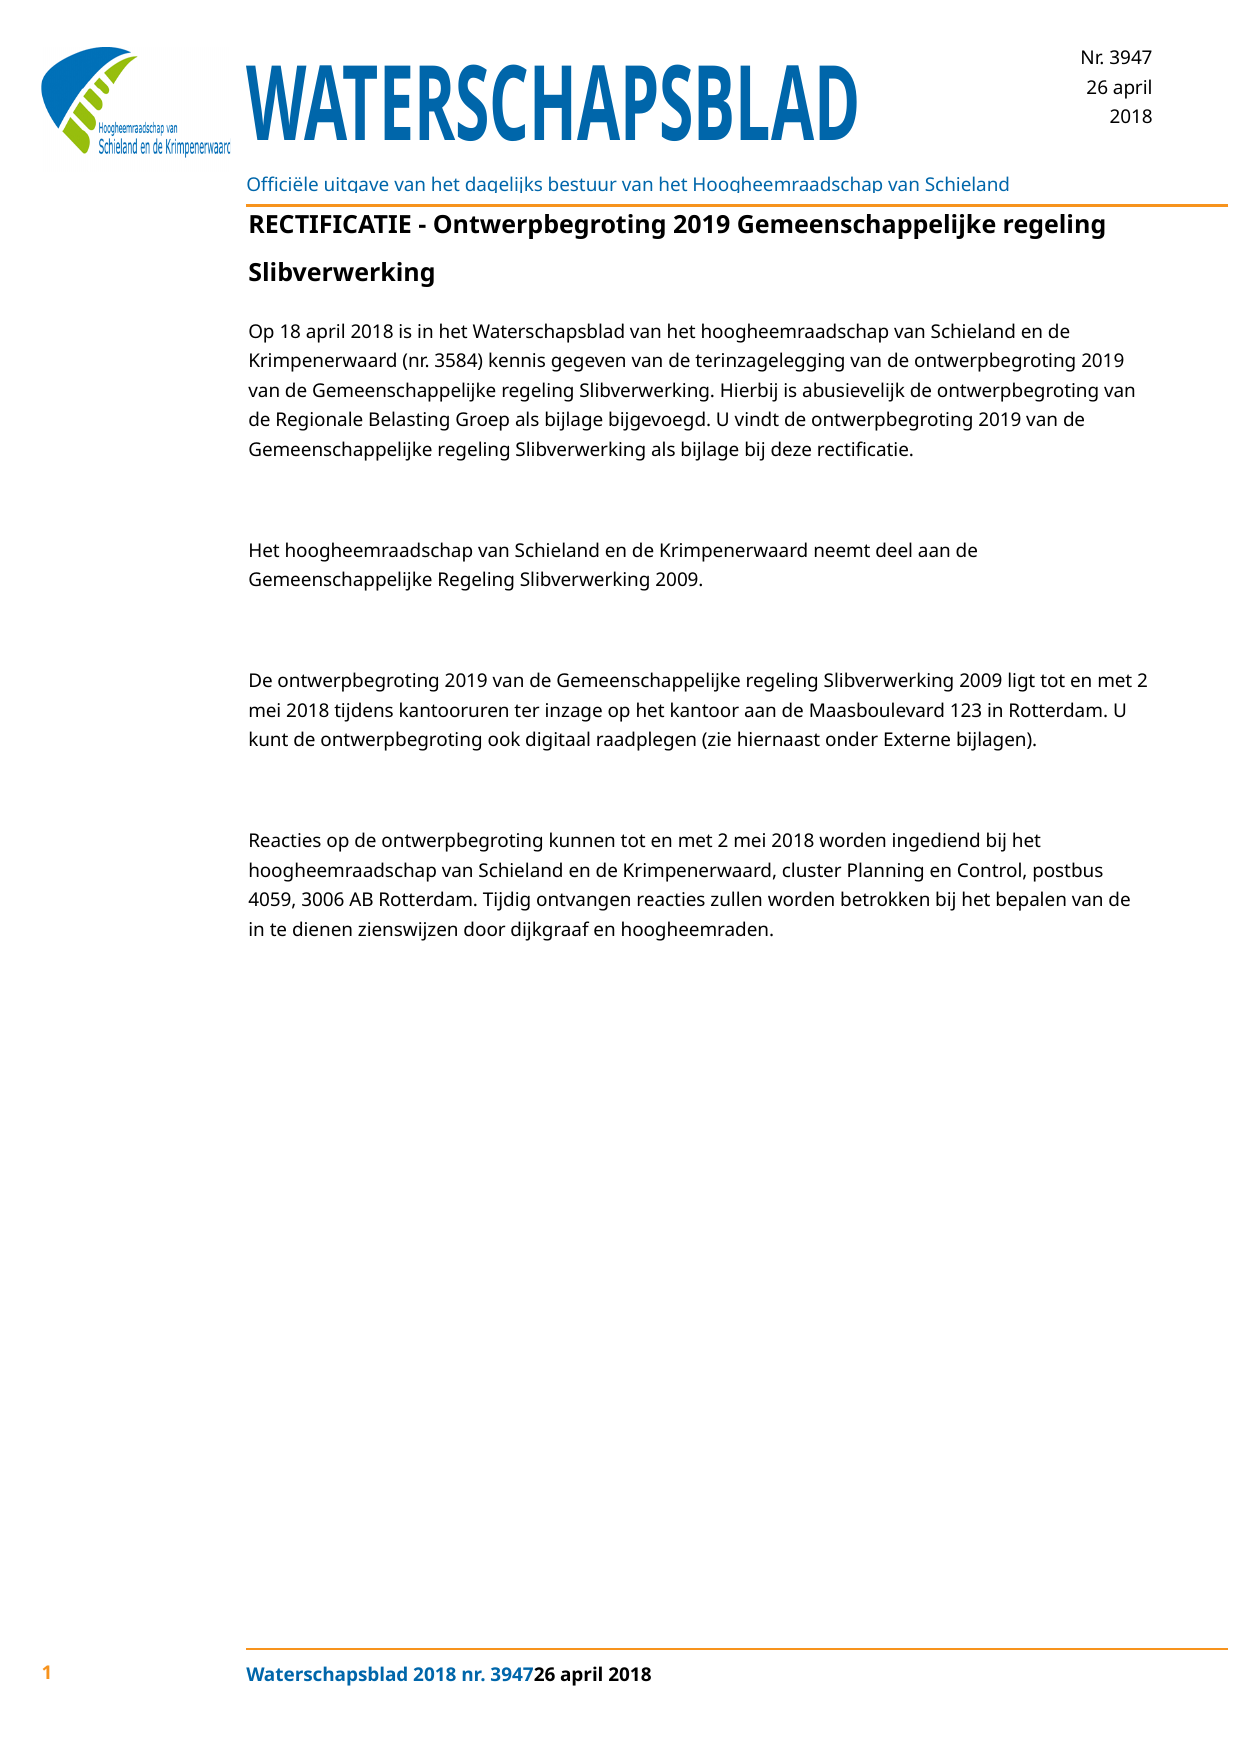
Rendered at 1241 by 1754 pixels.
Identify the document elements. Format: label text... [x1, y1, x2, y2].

text De ontwerpbegroting 2019 van de Gemeenschappelijke regeling Slibverwerking 2009 ligt tot en met 2 mei 2018 tijdens kantooruren ter inzage op het kantoor aan de Maasboulevard 123 in Rotterdam. U kunt de ontwerpbegroting ook digitaal raadplegen (zie hiernaast onder Externe bijlagen). [248, 667, 1152, 752]
picture [41, 47, 231, 172]
text Reacties op de ontwerpbegroting kunnen tot en met 2 mei 2018 worden ingediend bij het hoogheemraadschap van Schieland en de Krimpenerwaard, cluster Planning en Control, postbus 4059, 3006 AB Rotterdam. Tijdig ontvangen reacties zullen worden betrokken bij het bepalen van de in te dienen zienswijzen door dijkgraaf en hoogheemraden. [248, 827, 1152, 942]
text Het hoogheemraadschap van Schieland en de Krimpenerwaard neemt deel aan de Gemeenschappelijke Regeling Slibverwerking 2009. [248, 537, 1152, 592]
text RECTIFICATIE - Ontwerpbegroting 2019 Gemeenschappelijke regeling Slibverwerking [248, 207, 1152, 288]
text Op 18 april 2018 is in het Waterschapsblad van het hoogheemraadschap van Schieland en de Krimpenerwaard (nr. 3584) kennis gegeven van de terinzagelegging van de ontwerpbegroting 2019 van de Gemeenschappelijke regeling Slibverwerking. Hierbij is abusievelijk de ontwerpbegroting van de Regionale Belasting Groep als bijlage bijgevoegd. U vindt de ontwerpbegroting 2019 van de Gemeenschappelijke regeling Slibverwerking als bijlage bij deze rectificatie. [248, 318, 1152, 462]
